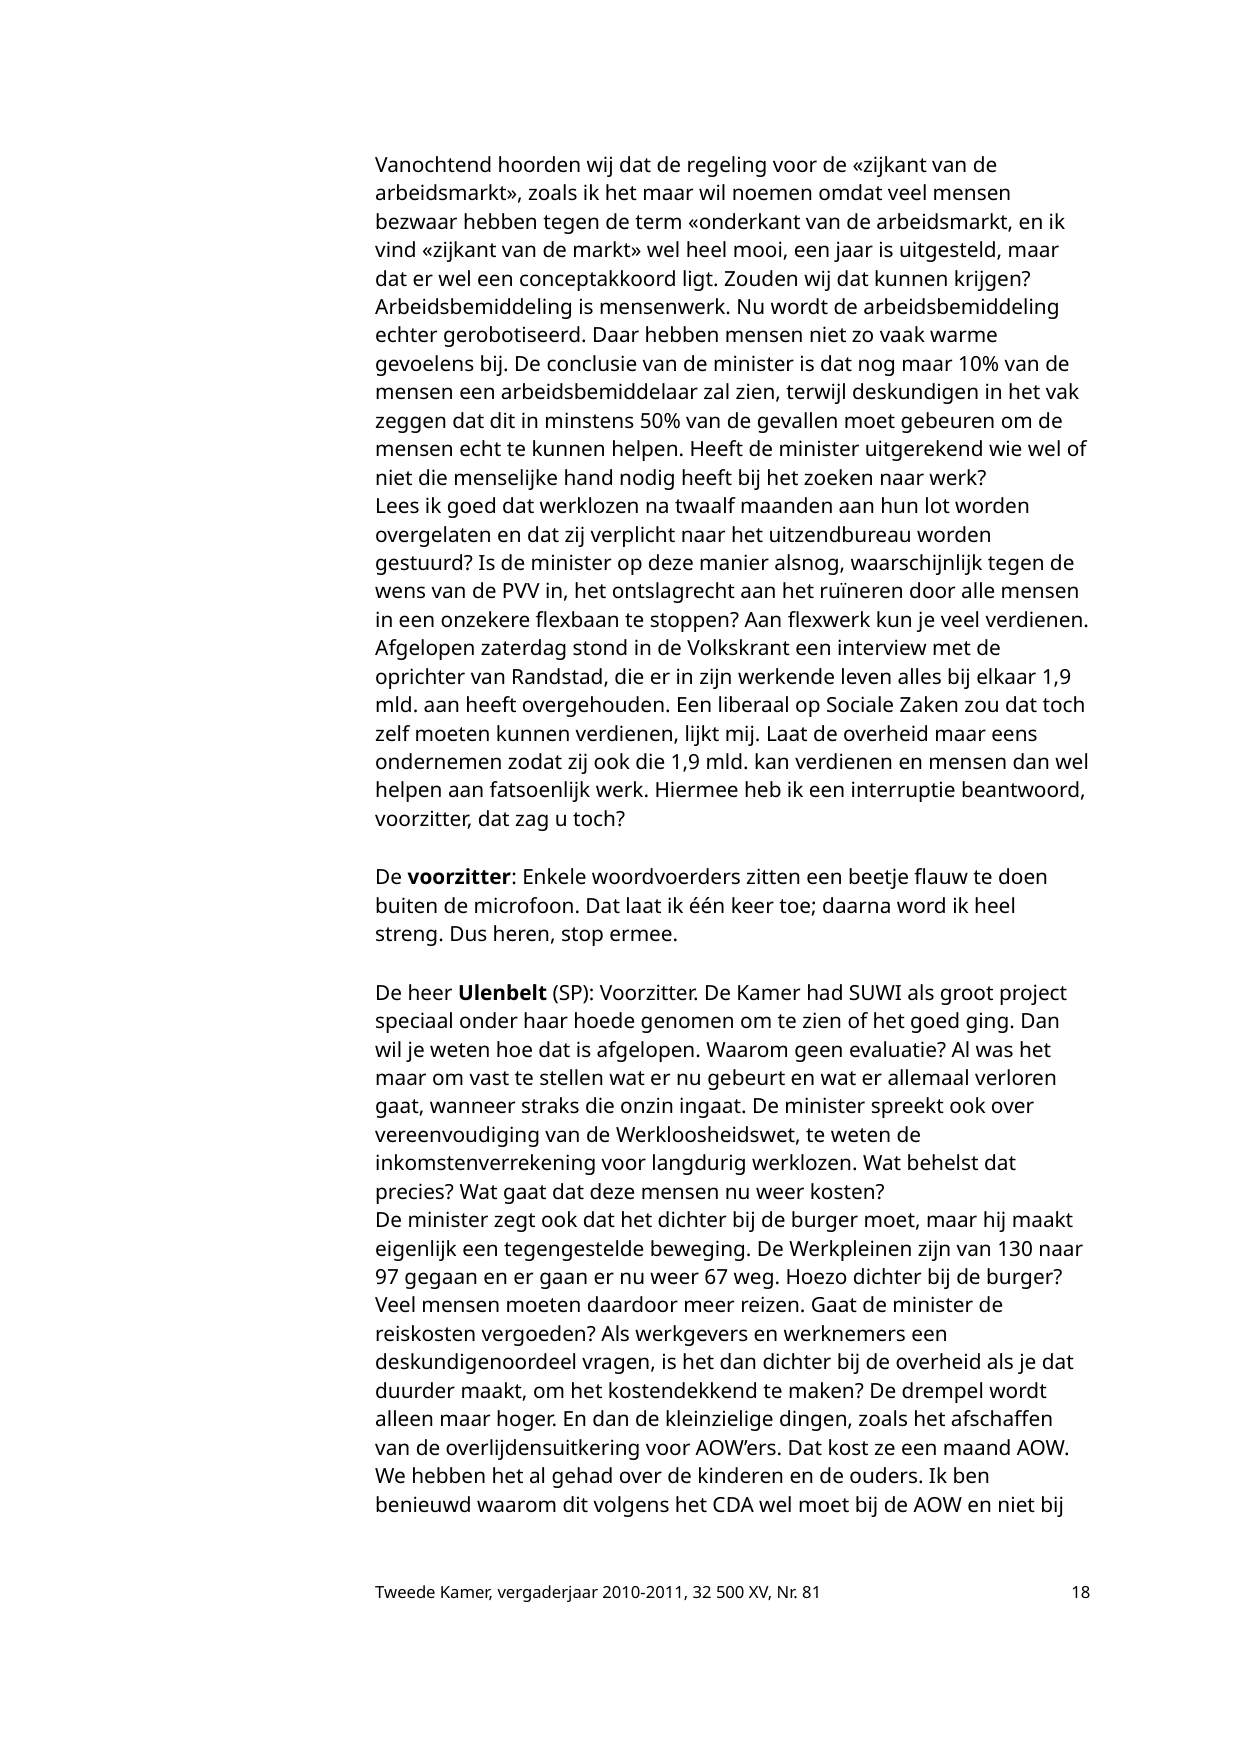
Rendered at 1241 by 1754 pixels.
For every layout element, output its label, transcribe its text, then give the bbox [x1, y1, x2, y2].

text De minister zegt ook dat het dichter bij de burger moet, maar hij maakt eigenlijk een tegengestelde beweging. De Werkpleinen zijn van 130 naar 97 gegaan en er gaan er nu weer 67 weg. Hoezo dichter bij de burger? Veel mensen moeten daardoor meer reizen. Gaat de minister de reiskosten vergoeden? Als werkgevers en werknemers een deskundigenoordeel vragen, is het dan dichter bij de overheid als je dat duurder maakt, om het kostendekkend te maken? De drempel wordt alleen maar hoger. En dan de kleinzielige dingen, zoals het afschaffen van de overlijdensuitkering voor AOW’ers. Dat kost ze een maand AOW. We hebben het al gehad over de kinderen en de ouders. Ik ben benieuwd waarom dit volgens het CDA wel moet bij de AOW en niet bij [375, 1205, 1090, 1518]
text Arbeidsbemiddeling is mensenwerk. Nu wordt de arbeidsbemiddeling echter gerobotiseerd. Daar hebben mensen niet zo vaak warme gevoelens bij. De conclusie van de minister is dat nog maar 10% van de mensen een arbeidsbemiddelaar zal zien, terwijl deskundigen in het vak zeggen dat dit in minstens 50% van de gevallen moet gebeuren om de mensen echt te kunnen helpen. Heeft de minister uitgerekend wie wel of niet die menselijke hand nodig heeft bij het zoeken naar werk? [375, 292, 1090, 491]
text De voorzitter: Enkele woordvoerders zitten een beetje flauw te doen buiten de microfoon. Dat laat ik één keer toe; daarna word ik heel streng. Dus heren, stop ermee. [375, 862, 1090, 948]
text Lees ik goed dat werklozen na twaalf maanden aan hun lot worden overgelaten en dat zij verplicht naar het uitzendbureau worden gestuurd? Is de minister op deze manier alsnog, waarschijnlijk tegen de wens van de PVV in, het ontslagrecht aan het ruïneren door alle mensen in een onzekere flexbaan te stoppen? Aan flexwerk kun je veel verdienen. Afgelopen zaterdag stond in de Volkskrant een interview met de oprichter van Randstad, die er in zijn werkende leven alles bij elkaar 1,9 mld. aan heeft overgehouden. Een liberaal op Sociale Zaken zou dat toch zelf moeten kunnen verdienen, lijkt mij. Laat de overheid maar eens ondernemen zodat zij ook die 1,9 mld. kan verdienen en mensen dan wel helpen aan fatsoenlijk werk. Hiermee heb ik een interruptie beantwoord, voorzitter, dat zag u toch? [375, 491, 1090, 832]
text De heer Ulenbelt (SP): Voorzitter. De Kamer had SUWI als groot project speciaal onder haar hoede genomen om te zien of het goed ging. Dan wil je weten hoe dat is afgelopen. Waarom geen evaluatie? Al was het maar om vast te stellen wat er nu gebeurt en wat er allemaal verloren gaat, wanneer straks die onzin ingaat. De minister spreekt ook over vereenvoudiging van de Werkloosheidswet, te weten de inkomstenverrekening voor langdurig werklozen. Wat behelst dat precies? Wat gaat dat deze mensen nu weer kosten? [375, 978, 1090, 1205]
text Vanochtend hoorden wij dat de regeling voor de «zijkant van de arbeidsmarkt», zoals ik het maar wil noemen omdat veel mensen bezwaar hebben tegen de term «onderkant van de arbeidsmarkt, en ik vind «zijkant van de markt» wel heel mooi, een jaar is uitgesteld, maar dat er wel een conceptakkoord ligt. Zouden wij dat kunnen krijgen? [375, 150, 1090, 292]
